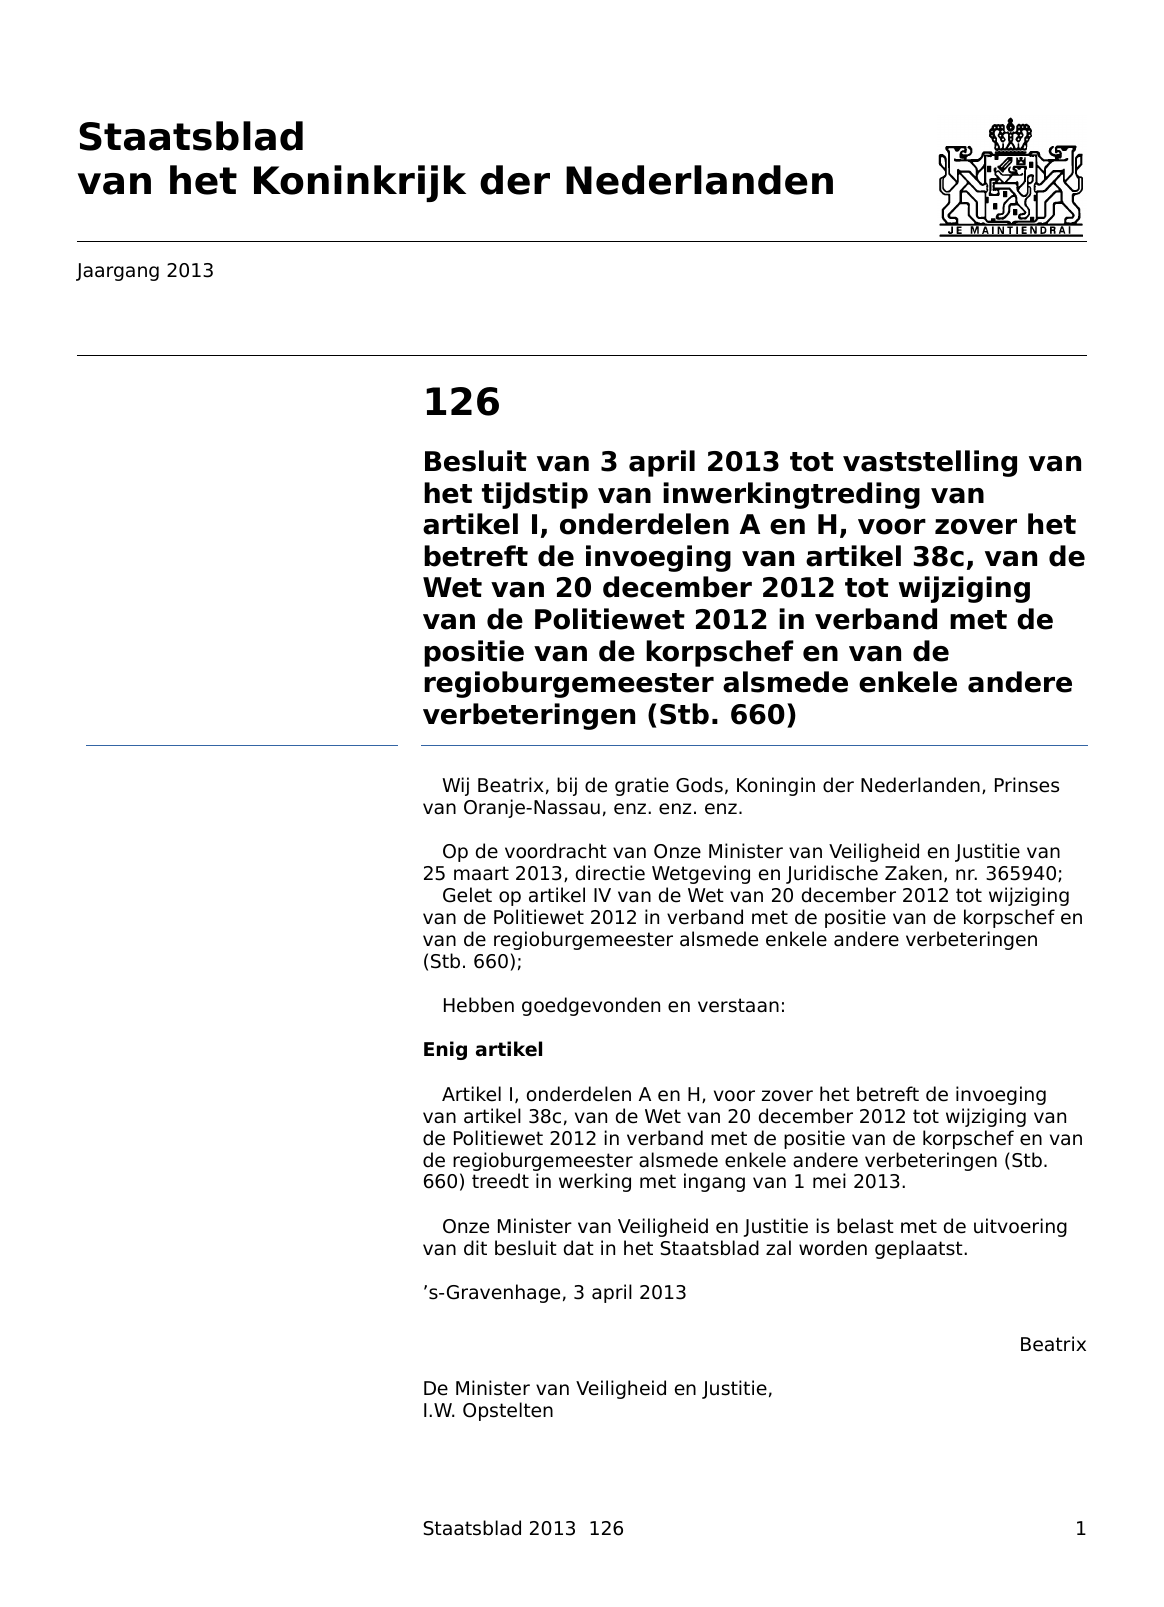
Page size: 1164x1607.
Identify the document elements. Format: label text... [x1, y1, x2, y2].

text Gelet op artikel IV van de Wet van 20 december 2012 tot wijziging van de Politiewet 2012 in verband met de positie van de korpschef en van de regioburgemeester alsmede enkele andere verbeteringen (Stb. 660); [422, 885, 1087, 973]
text Hebben goedgevonden en verstaan: [422, 995, 1087, 1017]
subtitle Enig artikel [422, 1039, 1087, 1061]
text Artikel I, onderdelen A en H, voor zover het betreft de invoeging van artikel 38c, van de Wet van 20 december 2012 tot wijziging van de Politiewet 2012 in verband met de positie van de korpschef en van de regioburgemeester alsmede enkele andere verbeteringen (Stb. 660) treedt in werking met ingang van 1 mei 2013. [422, 1083, 1087, 1193]
picture [936, 115, 1087, 240]
subtitle 126 [422, 381, 1087, 424]
text Beatrix [422, 1334, 1087, 1356]
text Op de voordracht van Onze Minister van Veiligheid en Justitie van 25 maart 2013, directie Wetgeving en Juridische Zaken, nr. 365940; [422, 841, 1087, 885]
table_header [886, 100, 1087, 241]
text De Minister van Veiligheid en Justitie, I.W. Opstelten [422, 1378, 1087, 1422]
text Besluit van 3 april 2013 tot vaststelling van het tijdstip van inwerkingtreding van artikel I, onderdelen A en H, voor zover het betreft de invoeging van artikel 38c, van de Wet van 20 december 2012 tot wijziging van de Politiewet 2012 in verband met de positie van de korpschef en van de regioburgemeester alsmede enkele andere verbeteringen (Stb. 660) [422, 447, 1087, 731]
text Wij Beatrix, bij de gratie Gods, Koningin der Nederlanden, Prinses van Oranje-Nassau, enz. enz. enz. [422, 775, 1087, 819]
table_header Staatsblad van het Koninkrijk der Nederlanden [77, 100, 886, 241]
text Onze Minister van Veiligheid en Justitie is belast met de uitvoering van dit besluit dat in het Staatsblad zal worden geplaatst. [422, 1216, 1087, 1259]
text ’s-Gravenhage, 3 april 2013 [422, 1282, 1087, 1304]
table_cell Jaargang 2013 [77, 242, 1087, 355]
